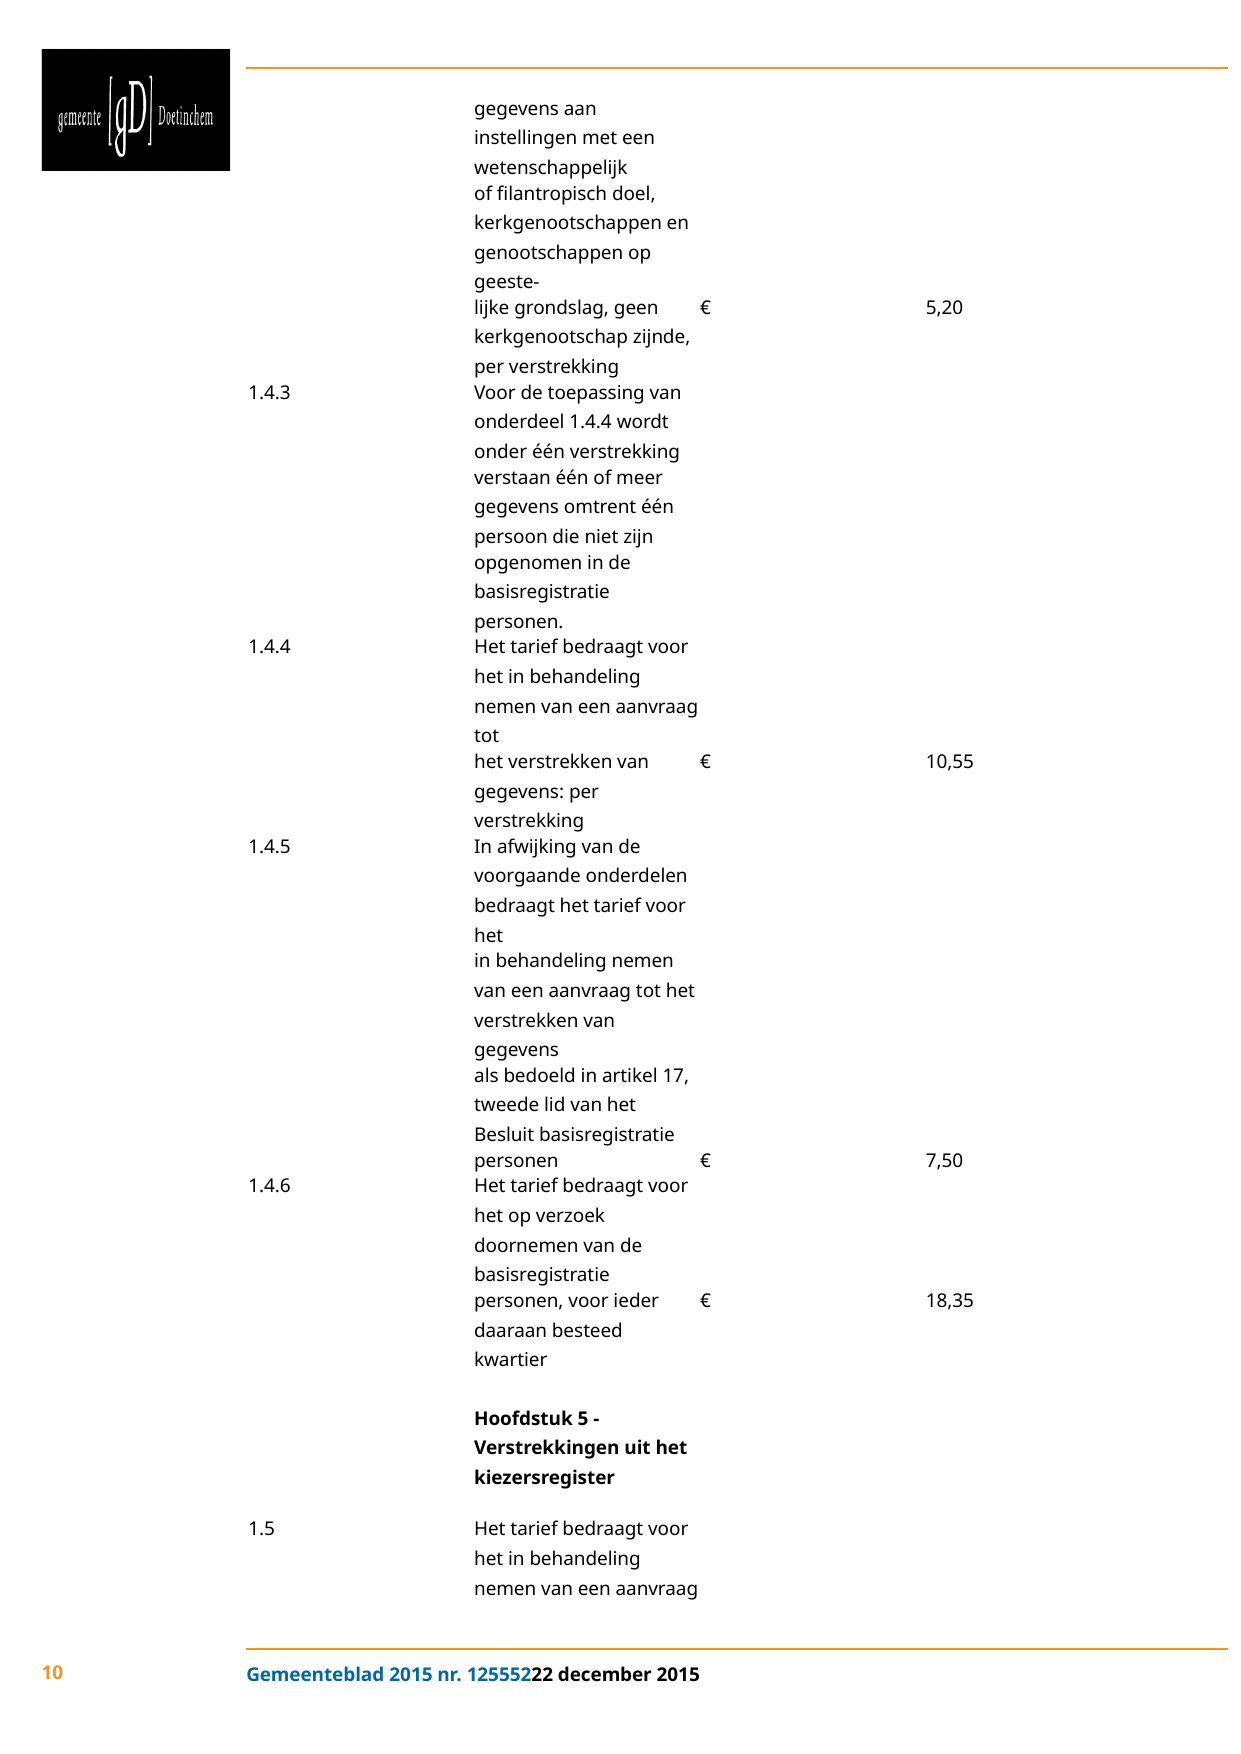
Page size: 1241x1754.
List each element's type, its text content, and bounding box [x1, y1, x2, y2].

table_cell [700, 1516, 926, 1601]
table_cell [248, 948, 474, 1062]
table_header Hoofdstuk 5 - Verstrekkingen uit het kiezersregister [474, 1405, 700, 1490]
table_cell € [700, 748, 926, 833]
table_cell € [700, 1287, 926, 1372]
table_cell 18,35 [926, 1287, 1152, 1372]
table_cell [248, 1490, 474, 1516]
table_cell [700, 1490, 926, 1516]
table_cell gegevens aan instellingen met een wetenschappelijk [474, 95, 700, 180]
picture [41, 47, 231, 172]
table_cell het verstrekken van gegevens: per verstrekking [474, 748, 700, 833]
table_cell personen [474, 1147, 700, 1173]
table_header [926, 1405, 1152, 1490]
table_cell [700, 379, 926, 464]
table_cell 1.4.3 [248, 379, 474, 464]
table_cell [926, 1490, 1152, 1516]
table_cell [700, 1062, 926, 1147]
table_cell [926, 634, 1152, 748]
table_cell 1.4.6 [248, 1173, 474, 1287]
table_cell [248, 1287, 474, 1372]
table_cell 5,20 [926, 294, 1152, 379]
table_cell [700, 549, 926, 634]
table_cell [700, 1173, 926, 1287]
table_cell [926, 1173, 1152, 1287]
table_cell lijke grondslag, geen kerkgenootschap zijnde, per verstrekking [474, 294, 700, 379]
table_cell [248, 180, 474, 294]
table_cell [248, 1062, 474, 1147]
table_cell [700, 948, 926, 1062]
table_cell [700, 464, 926, 549]
table_cell [248, 464, 474, 549]
table_cell Het tarief bedraagt voor het in behandeling nemen van een aanvraag [474, 1516, 700, 1601]
table_cell [926, 833, 1152, 948]
table_cell € [700, 294, 926, 379]
table_cell 7,50 [926, 1147, 1152, 1173]
table_cell Het tarief bedraagt voor het op verzoek doornemen van de basisregistratie [474, 1173, 700, 1287]
table_cell 1.4.5 [248, 833, 474, 948]
table_cell 10,55 [926, 748, 1152, 833]
table_cell [474, 1490, 700, 1516]
table_cell 1.5 [248, 1516, 474, 1601]
table_cell [700, 634, 926, 748]
table_cell [700, 180, 926, 294]
table_cell [700, 833, 926, 948]
table_cell of filantropisch doel, kerkgenootschappen en genootschappen op geeste- [474, 180, 700, 294]
table_cell [926, 549, 1152, 634]
table_cell € [700, 1147, 926, 1173]
table_cell 1.4.4 [248, 634, 474, 748]
table_cell personen, voor ieder daaraan besteed kwartier [474, 1287, 700, 1372]
table_cell [926, 379, 1152, 464]
table_cell Voor de toepassing van onderdeel 1.4.4 wordt onder één verstrekking [474, 379, 700, 464]
table_cell in behandeling nemen van een aanvraag tot het verstrekken van gegevens [474, 948, 700, 1062]
table_cell [926, 948, 1152, 1062]
table_cell [248, 294, 474, 379]
table_cell [700, 95, 926, 180]
table_cell In afwijking van de voorgaande onderdelen bedraagt het tarief voor het [474, 833, 700, 948]
table_cell Het tarief bedraagt voor het in behandeling nemen van een aanvraag tot [474, 634, 700, 748]
table_cell [248, 1147, 474, 1173]
table_cell [248, 95, 474, 180]
table_header [700, 1405, 926, 1490]
table_cell [926, 1516, 1152, 1601]
table_cell [926, 95, 1152, 180]
table_header [248, 1405, 474, 1490]
table_cell opgenomen in de basisregistratie personen. [474, 549, 700, 634]
table_cell [926, 180, 1152, 294]
table_cell [248, 549, 474, 634]
table_cell als bedoeld in artikel 17, tweede lid van het Besluit basisregistratie [474, 1062, 700, 1147]
table_cell [248, 748, 474, 833]
table_cell verstaan één of meer gegevens omtrent één persoon die niet zijn [474, 464, 700, 549]
table_cell [926, 464, 1152, 549]
table_cell [926, 1062, 1152, 1147]
